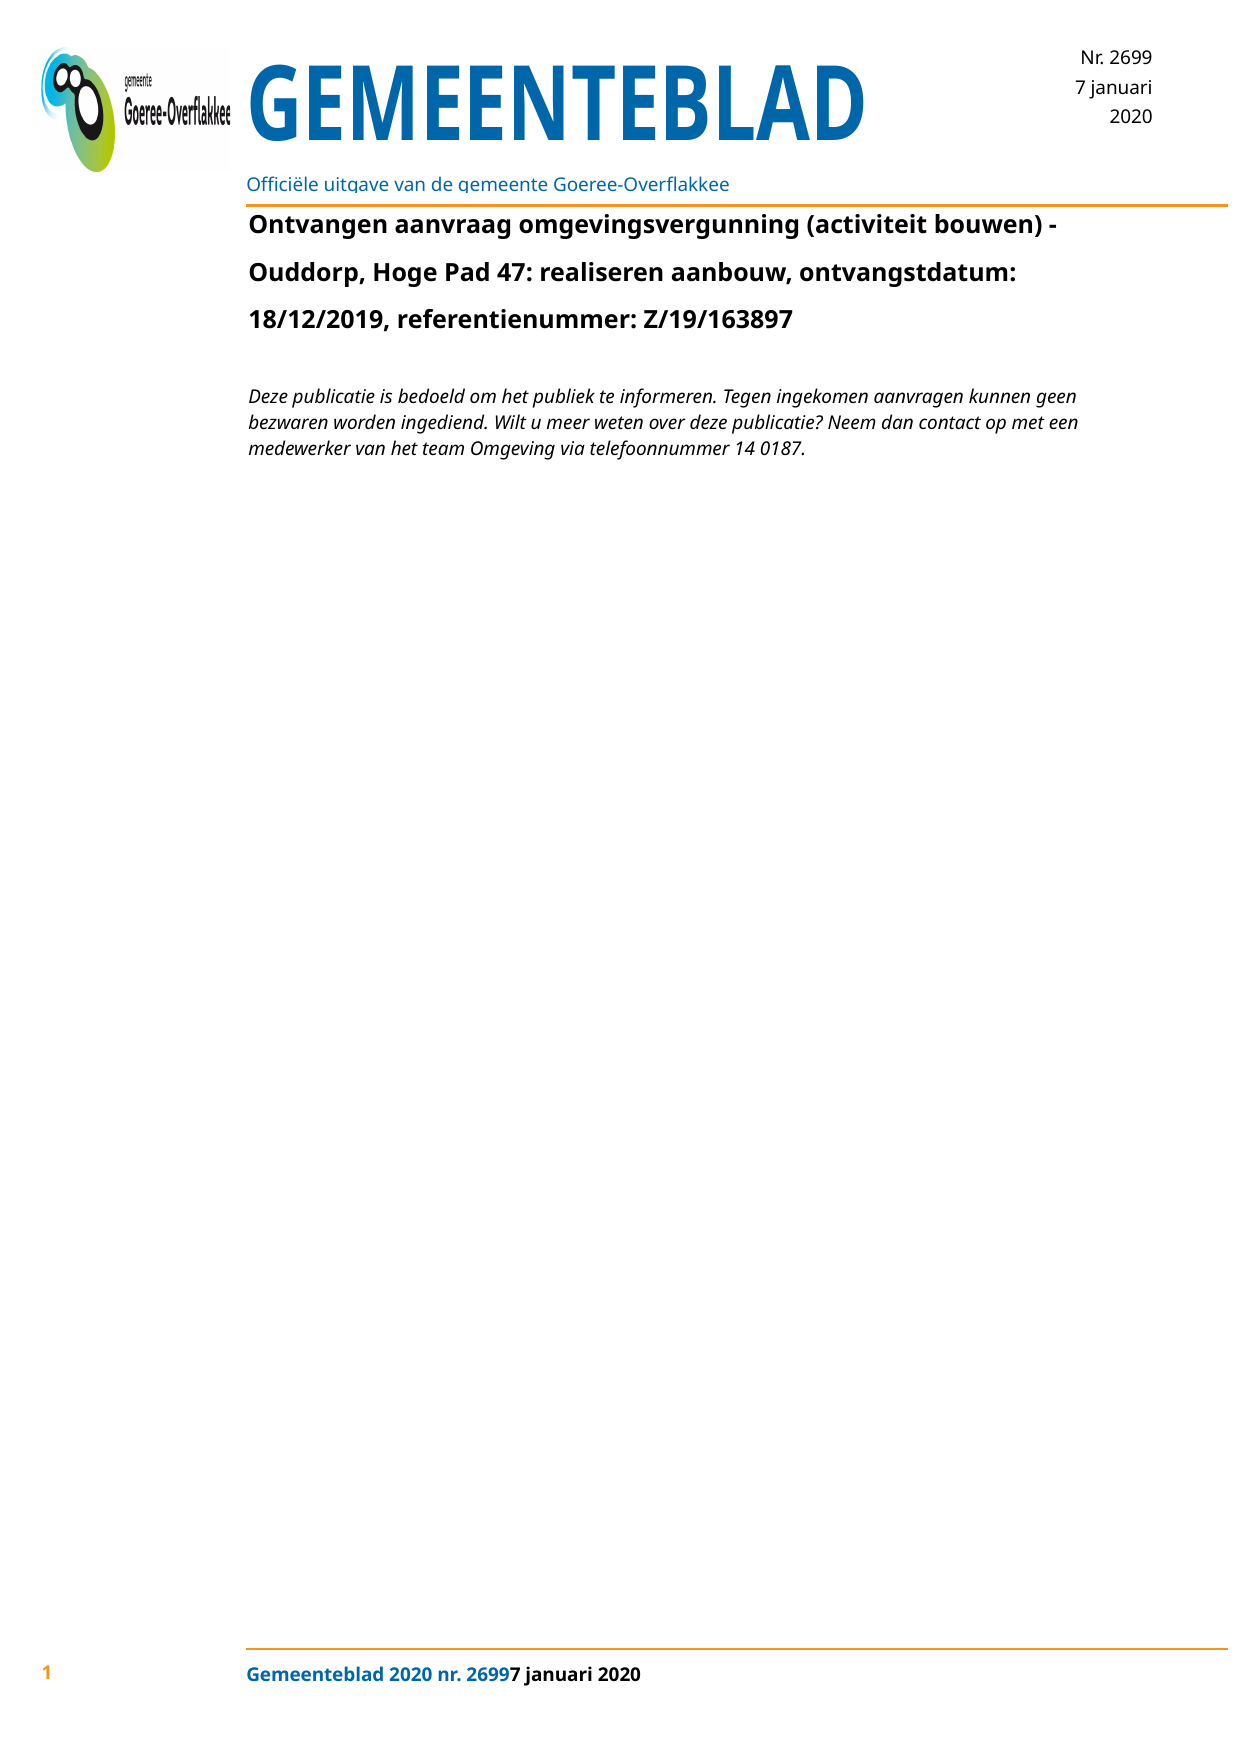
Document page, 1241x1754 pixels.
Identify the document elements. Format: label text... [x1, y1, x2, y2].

picture [41, 47, 231, 172]
text Ontvangen aanvraag omgevingsvergunning (activiteit bouwen) - Ouddorp, Hoge Pad 47: realiseren aanbouw, ontvangstdatum: 18/12/2019, referentienummer: Z/19/163897 [248, 207, 1152, 336]
text Deze publicatie is bedoeld om het publiek te informeren. Tegen ingekomen aanvragen kunnen geen bezwaren worden ingediend. Wilt u meer weten over deze publicatie? Neem dan contact op met een medewerker van het team Omgeving via telefoonnummer 14 0187. [248, 384, 1152, 461]
